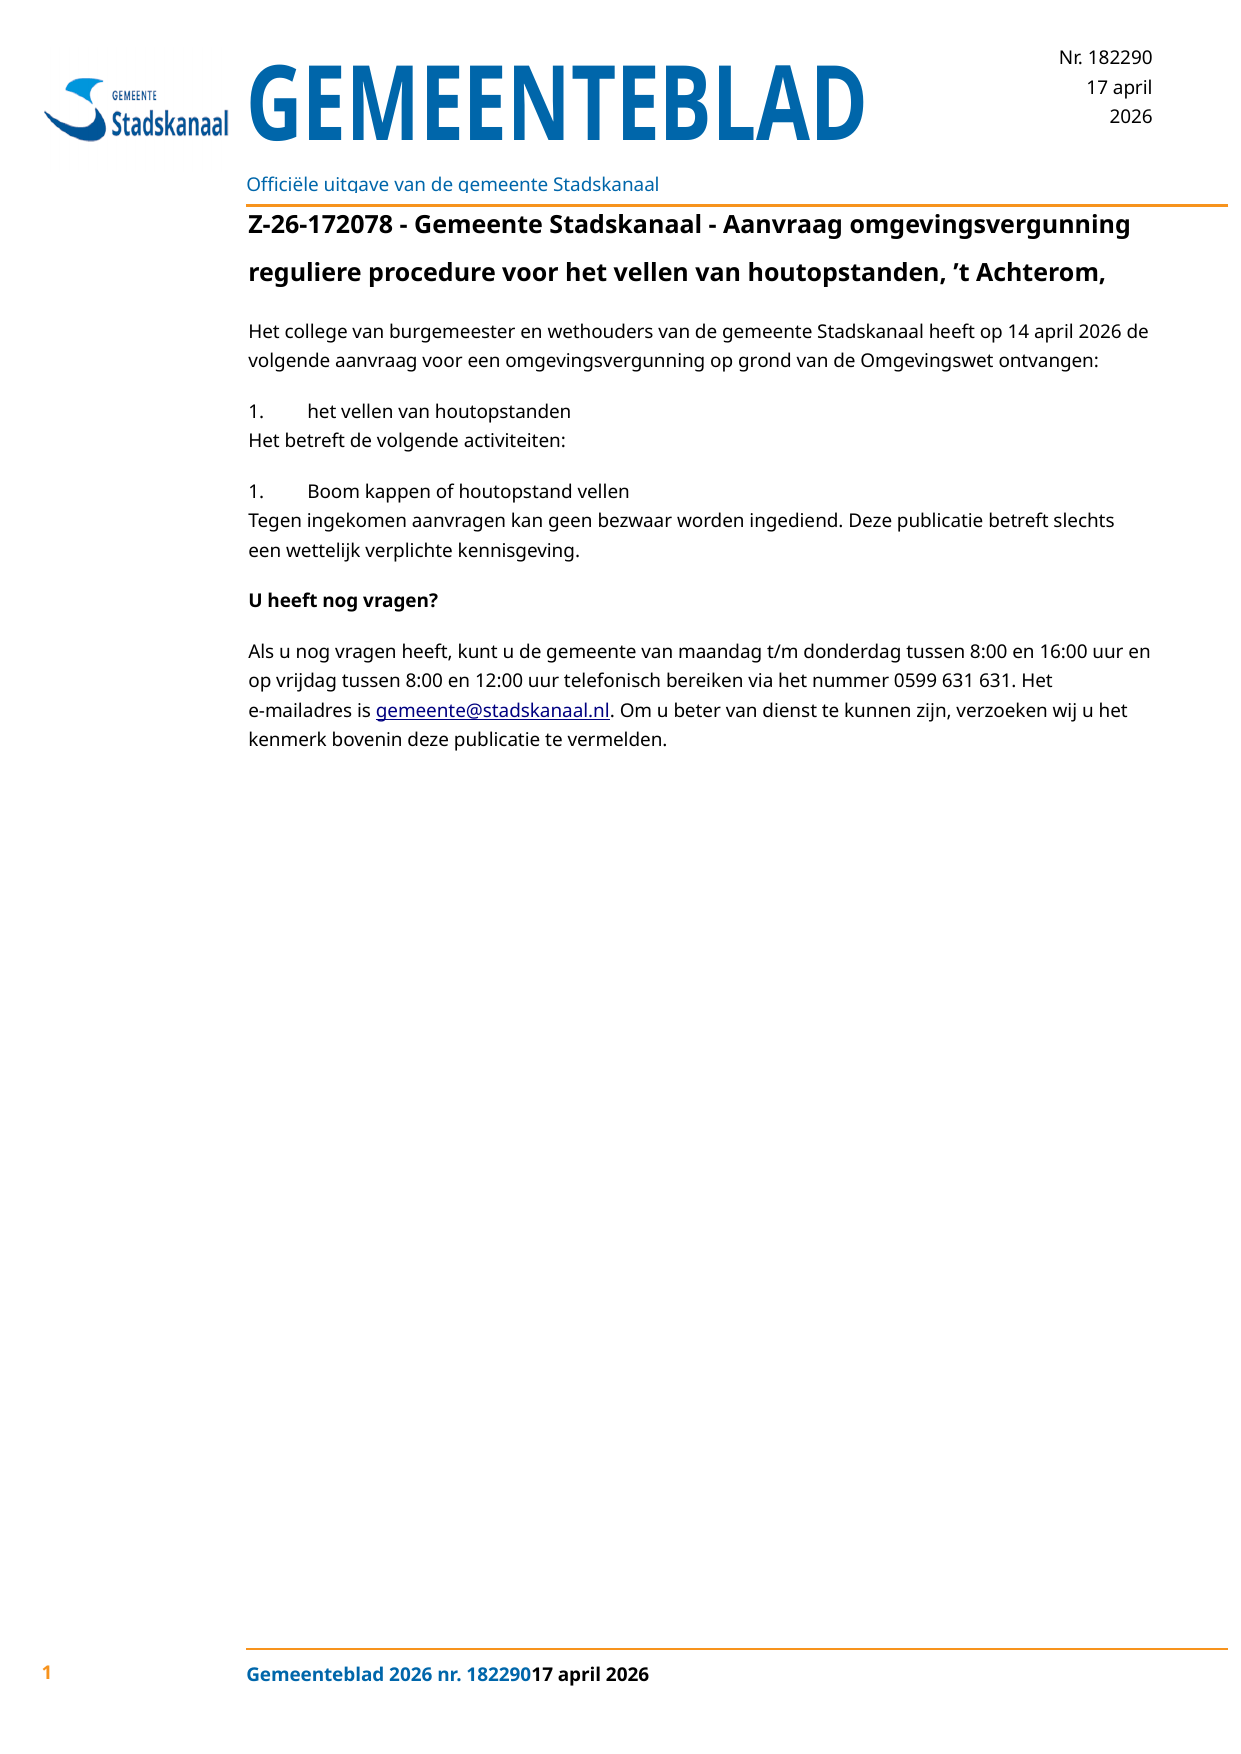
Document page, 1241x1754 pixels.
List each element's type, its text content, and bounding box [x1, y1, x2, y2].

picture [41, 47, 231, 172]
text Tegen ingekomen aanvragen kan geen bezwaar worden ingediend. Deze publicatie betreft slechts een wettelijk verplichte kennisgeving. [248, 507, 1152, 563]
text Als u nog vragen heeft, kunt u de gemeente van maandag t/m donderdag tussen 8:00 en 16:00 uur en op vrijdag tussen 8:00 en 12:00 uur telefonisch bereiken via het nummer 0599 631 631. Het e‑mailadres is gemeente@stadskanaal.nl. Om u beter van dienst te kunnen zijn, verzoeken wij u het kenmerk bovenin deze publicatie te vermelden. [248, 638, 1152, 752]
list Boom kappen of houtopstand vellen [248, 478, 1152, 504]
text Het college van burgemeester en wethouders van de gemeente Stadskanaal heeft op 14 april 2026 de volgende aanvraag voor een omgevingsvergunning op grond van de Omgevingswet ontvangen: [248, 318, 1152, 373]
list het vellen van houtopstanden [248, 398, 1152, 424]
text Z-26-172078 - Gemeente Stadskanaal - Aanvraag omgevingsvergunning reguliere procedure voor het vellen van houtopstanden, ’t Achterom, [248, 207, 1152, 288]
text Het betreft de volgende activiteiten: [248, 427, 1152, 453]
text U heeft nog vragen? [248, 587, 1152, 613]
